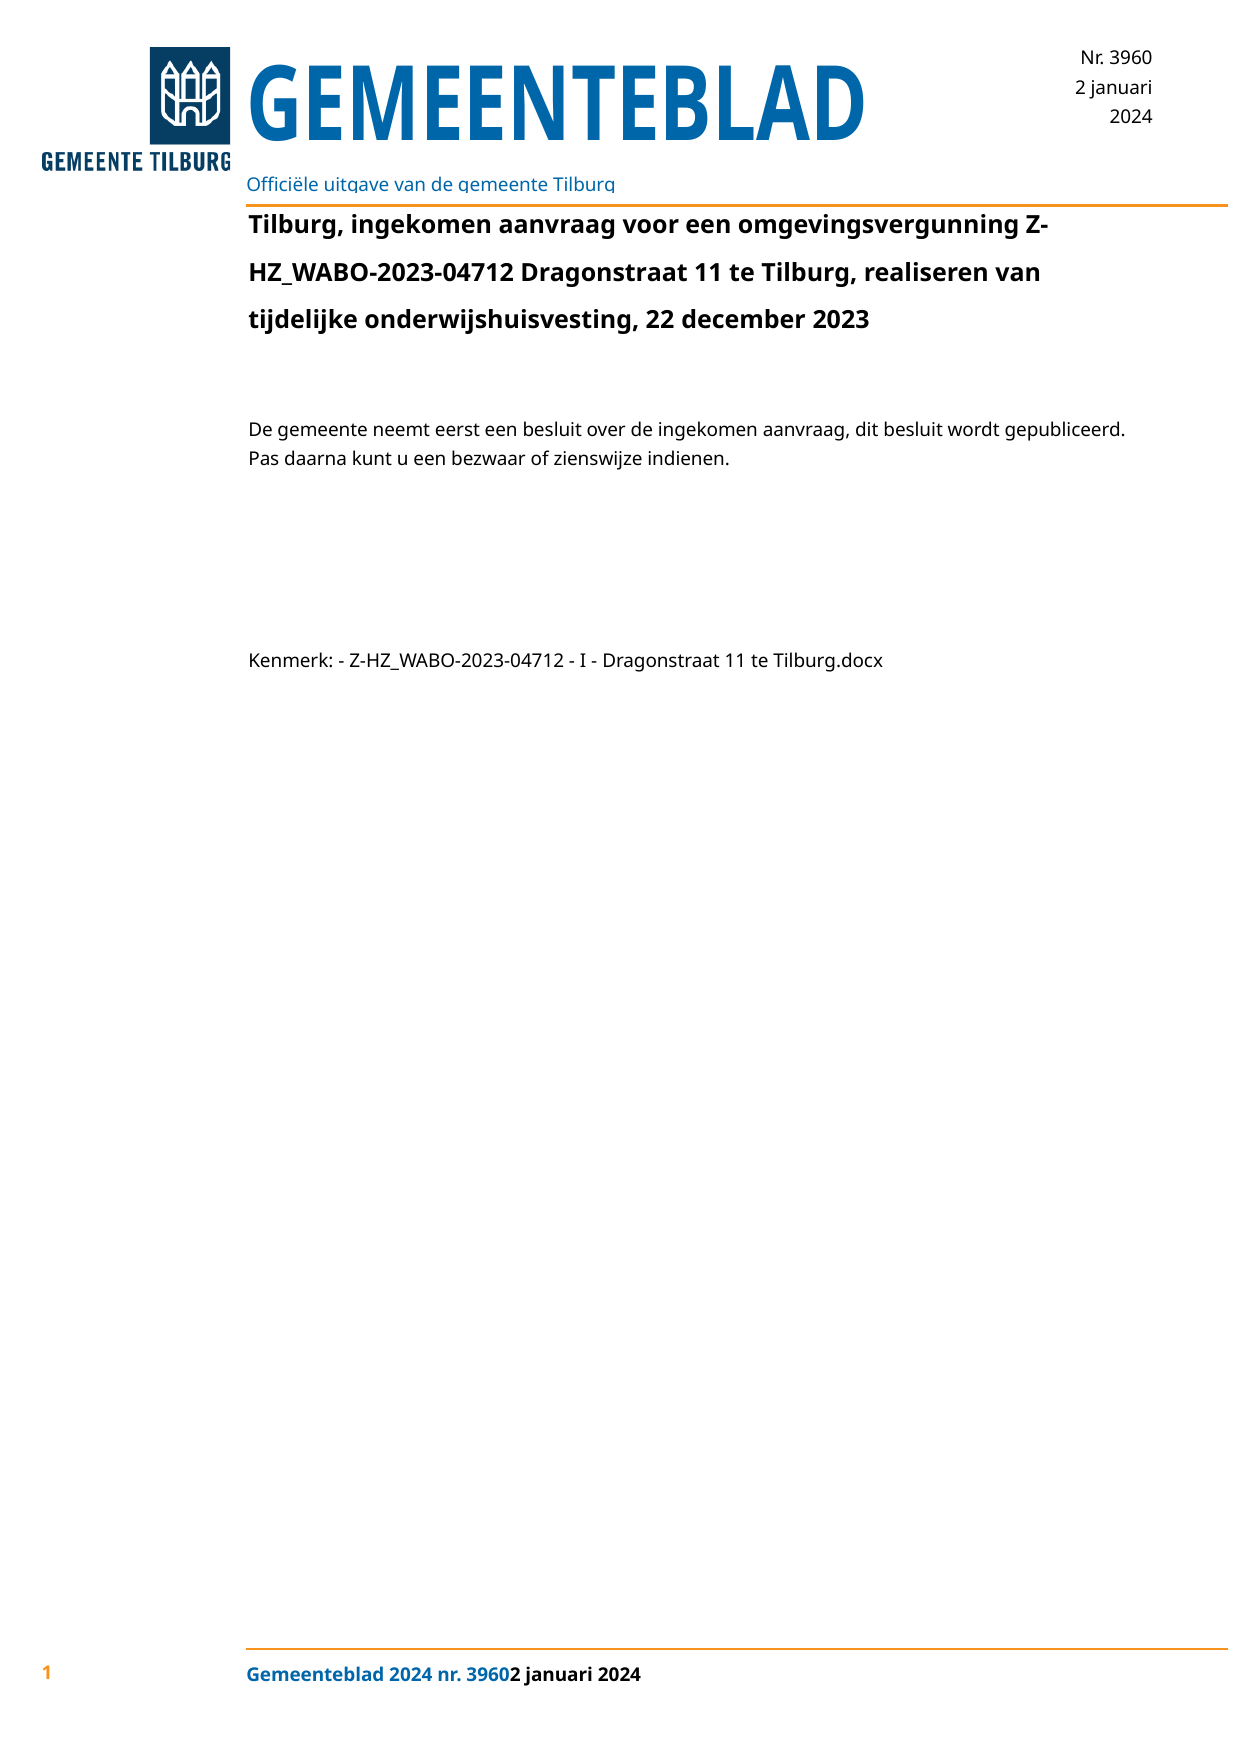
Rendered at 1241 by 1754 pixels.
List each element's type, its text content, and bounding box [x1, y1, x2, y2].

text Tilburg, ingekomen aanvraag voor een omgevingsvergunning Z-HZ_WABO-2023-04712 Dragonstraat 11 te Tilburg, realiseren van tijdelijke onderwijshuisvesting, 22 december 2023 [248, 207, 1152, 336]
text De gemeente neemt eerst een besluit over de ingekomen aanvraag, dit besluit wordt gepubliceerd. Pas daarna kunt u een bezwaar of zienswijze indienen. [248, 416, 1152, 471]
picture [41, 47, 231, 172]
text Kenmerk: - Z-HZ_WABO-2023-04712 - I - Dragonstraat 11 te Tilburg.docx [248, 647, 1152, 673]
